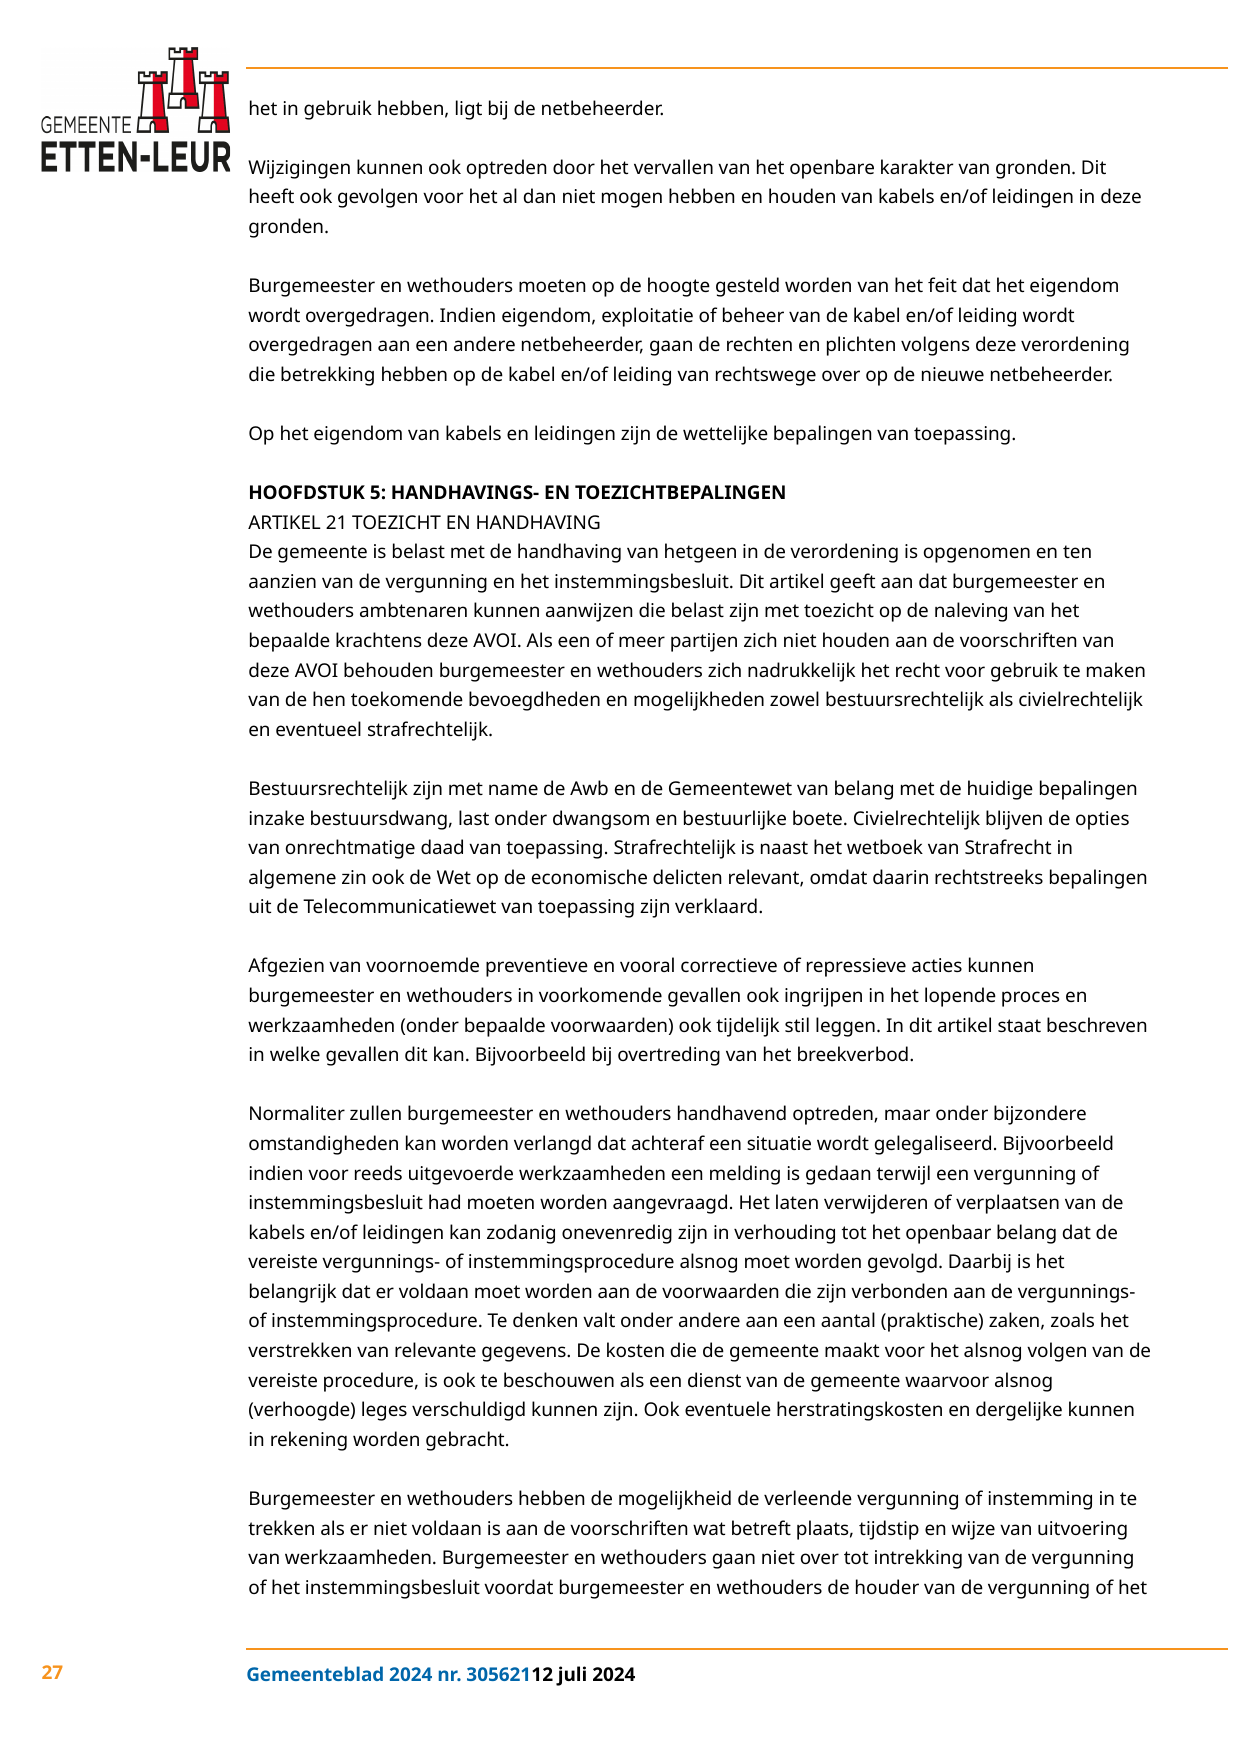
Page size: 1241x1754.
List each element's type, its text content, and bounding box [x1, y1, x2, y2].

text HOOFDSTUK 5: HANDHAVINGS- EN TOEZICHTBEPALINGEN [248, 479, 1152, 505]
text Wijzigingen kunnen ook optreden door het vervallen van het openbare karakter van gronden. Dit heeft ook gevolgen voor het al dan niet mogen hebben en houden van kabels en/of leidingen in deze gronden. [248, 154, 1152, 239]
text het in gebruik hebben, ligt bij de netbeheerder. [248, 95, 1152, 121]
text ARTIKEL 21 TOEZICHT EN HANDHAVING [248, 509, 1152, 535]
text Afgezien van voornoemde preventieve en vooral correctieve of repressieve acties kunnen burgemeester en wethouders in voorkomende gevallen ook ingrijpen in het lopende proces en werkzaamheden (onder bepaalde voorwaarden) ook tijdelijk stil leggen. In dit artikel staat beschreven in welke gevallen dit kan. Bijvoorbeeld bij overtreding van het breekverbod. [248, 953, 1152, 1067]
text Bestuursrechtelijk zijn met name de Awb en de Gemeentewet van belang met de huidige bepalingen inzake bestuursdwang, last onder dwangsom en bestuurlijke boete. Civielrechtelijk blijven de opties van onrechtmatige daad van toepassing. Strafrechtelijk is naast het wetboek van Strafrecht in algemene zin ook de Wet op de economische delicten relevant, omdat daarin rechtstreeks bepalingen uit de Telecommunicatiewet van toepassing zijn verklaard. [248, 775, 1152, 919]
text Normaliter zullen burgemeester en wethouders handhavend optreden, maar onder bijzondere omstandigheden kan worden verlangd dat achteraf een situatie wordt gelegaliseerd. Bijvoorbeeld indien voor reeds uitgevoerde werkzaamheden een melding is gedaan terwijl een vergunning of instemmingsbesluit had moeten worden aangevraagd. Het laten verwijderen of verplaatsen van de kabels en/of leidingen kan zodanig onevenredig zijn in verhouding tot het openbaar belang dat de vereiste vergunnings- of instemmingsprocedure alsnog moet worden gevolgd. Daarbij is het belangrijk dat er voldaan moet worden aan de voorwaarden die zijn verbonden aan de vergunnings- of instemmingsprocedure. Te denken valt onder andere aan een aantal (praktische) zaken, zoals het verstrekken van relevante gegevens. De kosten die de gemeente maakt voor het alsnog volgen van de vereiste procedure, is ook te beschouwen als een dienst van de gemeente waarvoor alsnog (verhoogde) leges verschuldigd kunnen zijn. Ook eventuele herstratingskosten en dergelijke kunnen in rekening worden gebracht. [248, 1101, 1152, 1452]
text De gemeente is belast met de handhaving van hetgeen in de verordening is opgenomen en ten aanzien van de vergunning en het instemmingsbesluit. Dit artikel geeft aan dat burgemeester en wethouders ambtenaren kunnen aanwijzen die belast zijn met toezicht op de naleving van het bepaalde krachtens deze AVOI. Als een of meer partijen zich niet houden aan de voorschriften van deze AVOI behouden burgemeester en wethouders zich nadrukkelijk het recht voor gebruik te maken van de hen toekomende bevoegdheden en mogelijkheden zowel bestuursrechtelijk als civielrechtelijk en eventueel strafrechtelijk. [248, 538, 1152, 742]
text Burgemeester en wethouders hebben de mogelijkheid de verleende vergunning of instemming in te trekken als er niet voldaan is aan de voorschriften wat betreft plaats, tijdstip en wijze van uitvoering van werkzaamheden. Burgemeester en wethouders gaan niet over tot intrekking van de vergunning of het instemmingsbesluit voordat burgemeester en wethouders de houder van de vergunning of het [248, 1485, 1152, 1600]
text Op het eigendom van kabels en leidingen zijn de wettelijke bepalingen van toepassing. [248, 420, 1152, 446]
text Burgemeester en wethouders moeten op de hoogte gesteld worden van het feit dat het eigendom wordt overgedragen. Indien eigendom, exploitatie of beheer van de kabel en/of leiding wordt overgedragen aan een andere netbeheerder, gaan de rechten en plichten volgens deze verordening die betrekking hebben op de kabel en/of leiding van rechtswege over op de nieuwe netbeheerder. [248, 272, 1152, 387]
picture [41, 47, 231, 172]
